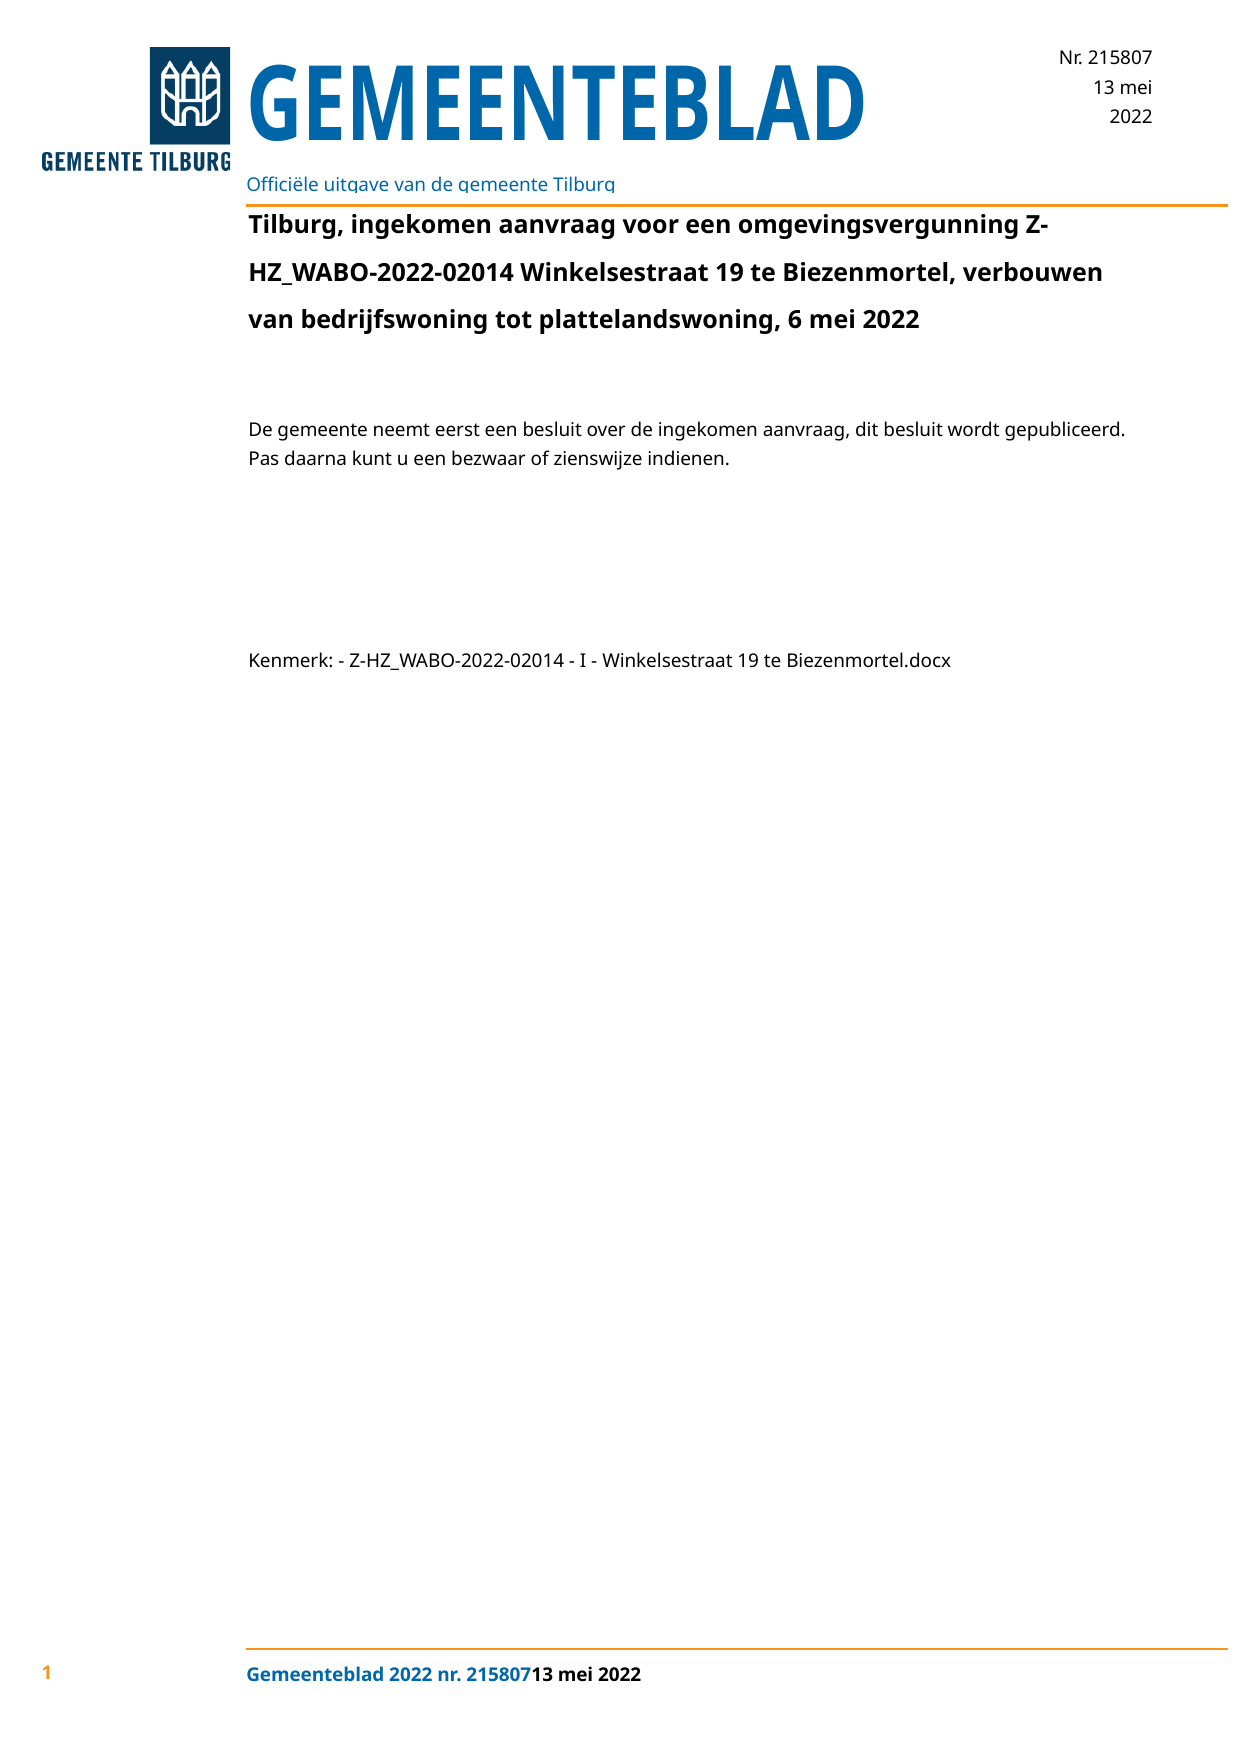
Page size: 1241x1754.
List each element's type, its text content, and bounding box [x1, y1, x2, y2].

picture [41, 47, 231, 172]
text Kenmerk: - Z-HZ_WABO-2022-02014 - I - Winkelsestraat 19 te Biezenmortel.docx [248, 647, 1152, 673]
text De gemeente neemt eerst een besluit over de ingekomen aanvraag, dit besluit wordt gepubliceerd. Pas daarna kunt u een bezwaar of zienswijze indienen. [248, 416, 1152, 471]
text Tilburg, ingekomen aanvraag voor een omgevingsvergunning Z-HZ_WABO-2022-02014 Winkelsestraat 19 te Biezenmortel, verbouwen van bedrijfswoning tot plattelandswoning, 6 mei 2022 [248, 207, 1152, 336]
